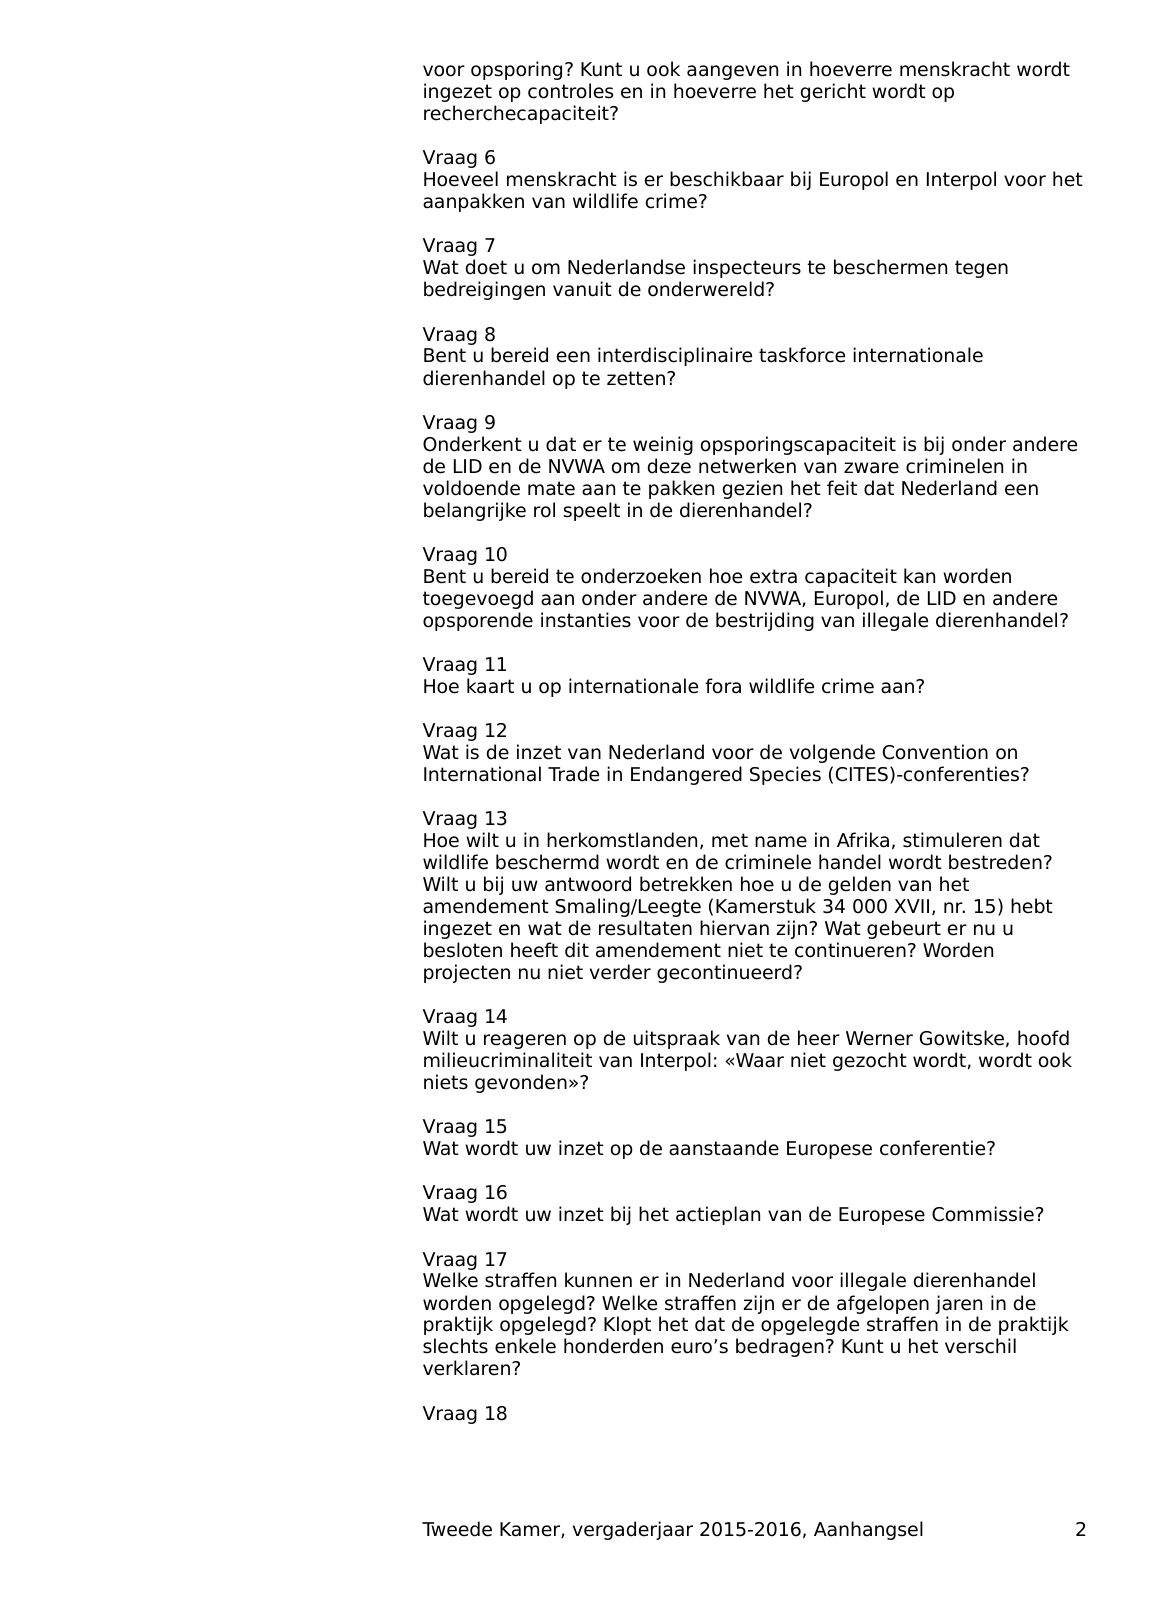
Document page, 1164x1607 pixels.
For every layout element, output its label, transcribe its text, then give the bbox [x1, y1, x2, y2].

text Wat doet u om Nederlandse inspecteurs te beschermen tegen bedreigingen vanuit de onderwereld? [422, 257, 1087, 301]
text Vraag 18 [422, 1402, 1087, 1424]
text Vraag 8 [422, 323, 1087, 345]
text Vraag 11 [422, 654, 1087, 676]
text Hoe wilt u in herkomstlanden, met name in Afrika, stimuleren dat wildlife beschermd wordt en de criminele handel wordt bestreden? Wilt u bij uw antwoord betrekken hoe u de gelden van het amendement Smaling/Leegte (Kamerstuk 34 000 XVII, nr. 15) hebt ingezet en wat de resultaten hiervan zijn? Wat gebeurt er nu u besloten heeft dit amendement niet te continueren? Worden projecten nu niet verder gecontinueerd? [422, 830, 1087, 984]
text Bent u bereid een interdisciplinaire taskforce internationale dierenhandel op te zetten? [422, 345, 1087, 389]
text Vraag 12 [422, 720, 1087, 742]
text voor opsporing? Kunt u ook aangeven in hoeverre menskracht wordt ingezet op controles en in hoeverre het gericht wordt op recherchecapaciteit? [422, 59, 1087, 125]
text Vraag 15 [422, 1116, 1087, 1138]
text Wat is de inzet van Nederland voor de volgende Convention on International Trade in Endangered Species (CITES)-conferenties? [422, 742, 1087, 786]
text Welke straffen kunnen er in Nederland voor illegale dierenhandel worden opgelegd? Welke straffen zijn er de afgelopen jaren in de praktijk opgelegd? Klopt het dat de opgelegde straffen in de praktijk slechts enkele honderden euro’s bedragen? Kunt u het verschil verklaren? [422, 1270, 1087, 1380]
text Wat wordt uw inzet bij het actieplan van de Europese Commissie? [422, 1204, 1087, 1226]
text Vraag 6 [422, 147, 1087, 169]
text Vraag 17 [422, 1248, 1087, 1270]
text Vraag 13 [422, 808, 1087, 830]
text Vraag 9 [422, 412, 1087, 433]
text Wilt u reageren op de uitspraak van de heer Werner Gowitske, hoofd milieucriminaliteit van Interpol: «Waar niet gezocht wordt, wordt ook niets gevonden»? [422, 1028, 1087, 1094]
text Hoe kaart u op internationale fora wildlife crime aan? [422, 676, 1087, 698]
text Vraag 16 [422, 1182, 1087, 1204]
text Bent u bereid te onderzoeken hoe extra capaciteit kan worden toegevoegd aan onder andere de NVWA, Europol, de LID en andere opsporende instanties voor de bestrijding van illegale dierenhandel? [422, 566, 1087, 632]
text Vraag 7 [422, 235, 1087, 257]
text Vraag 10 [422, 544, 1087, 566]
text Wat wordt uw inzet op de aanstaande Europese conferentie? [422, 1138, 1087, 1160]
text Vraag 14 [422, 1006, 1087, 1028]
text Hoeveel menskracht is er beschikbaar bij Europol en Interpol voor het aanpakken van wildlife crime? [422, 169, 1087, 213]
text Onderkent u dat er te weinig opsporingscapaciteit is bij onder andere de LID en de NVWA om deze netwerken van zware criminelen in voldoende mate aan te pakken gezien het feit dat Nederland een belangrijke rol speelt in de dierenhandel? [422, 433, 1087, 521]
